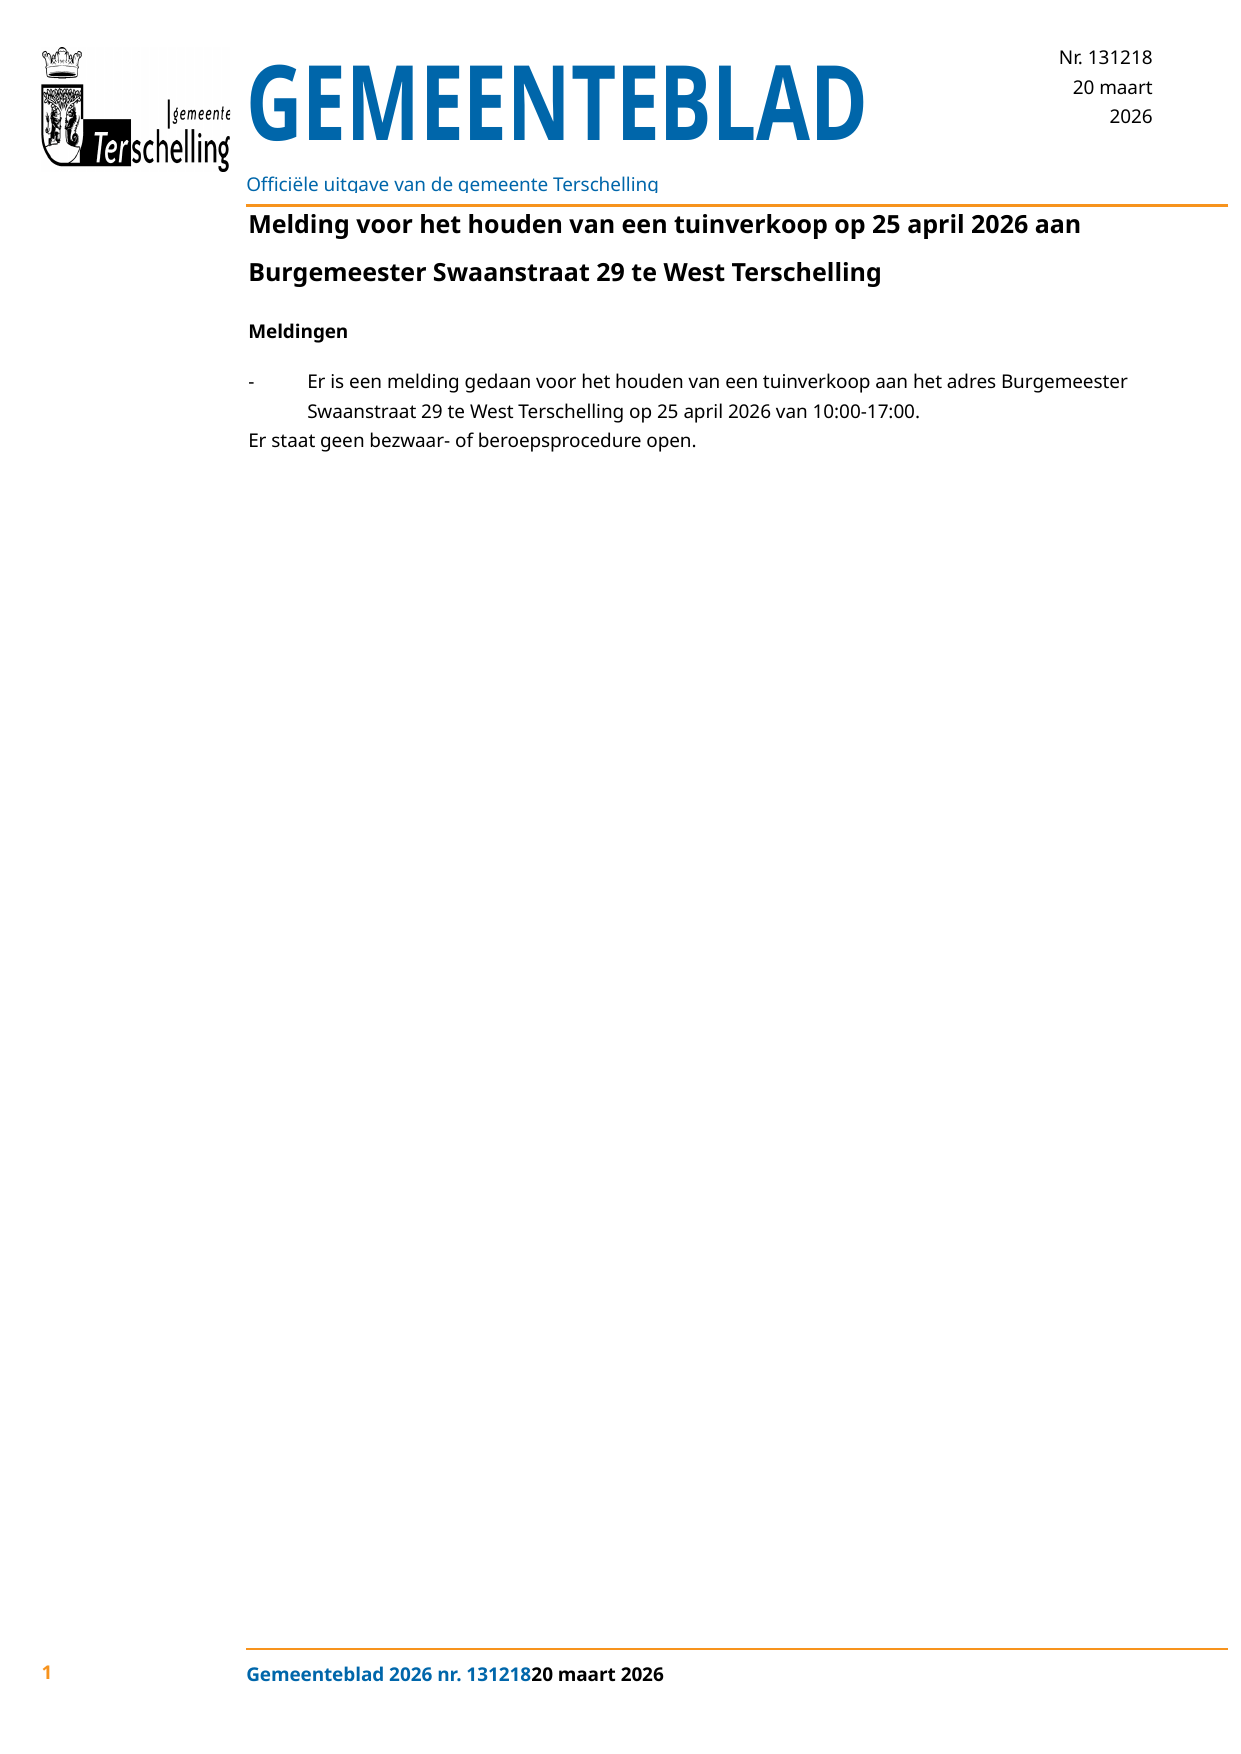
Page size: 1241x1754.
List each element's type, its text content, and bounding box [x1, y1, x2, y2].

text Meldingen [248, 318, 1152, 344]
list Er is een melding gedaan voor het houden van een tuinverkoop aan het adres Burgemeester Swaanstraat 29 te West Terschelling op 25 april 2026 van 10:00-17:00. [248, 368, 1152, 424]
text Melding voor het houden van een tuinverkoop op 25 april 2026 aan Burgemeester Swaanstraat 29 te West Terschelling [248, 207, 1152, 288]
text Er staat geen bezwaar- of beroepsprocedure open. [248, 427, 1152, 453]
picture [41, 47, 231, 172]
